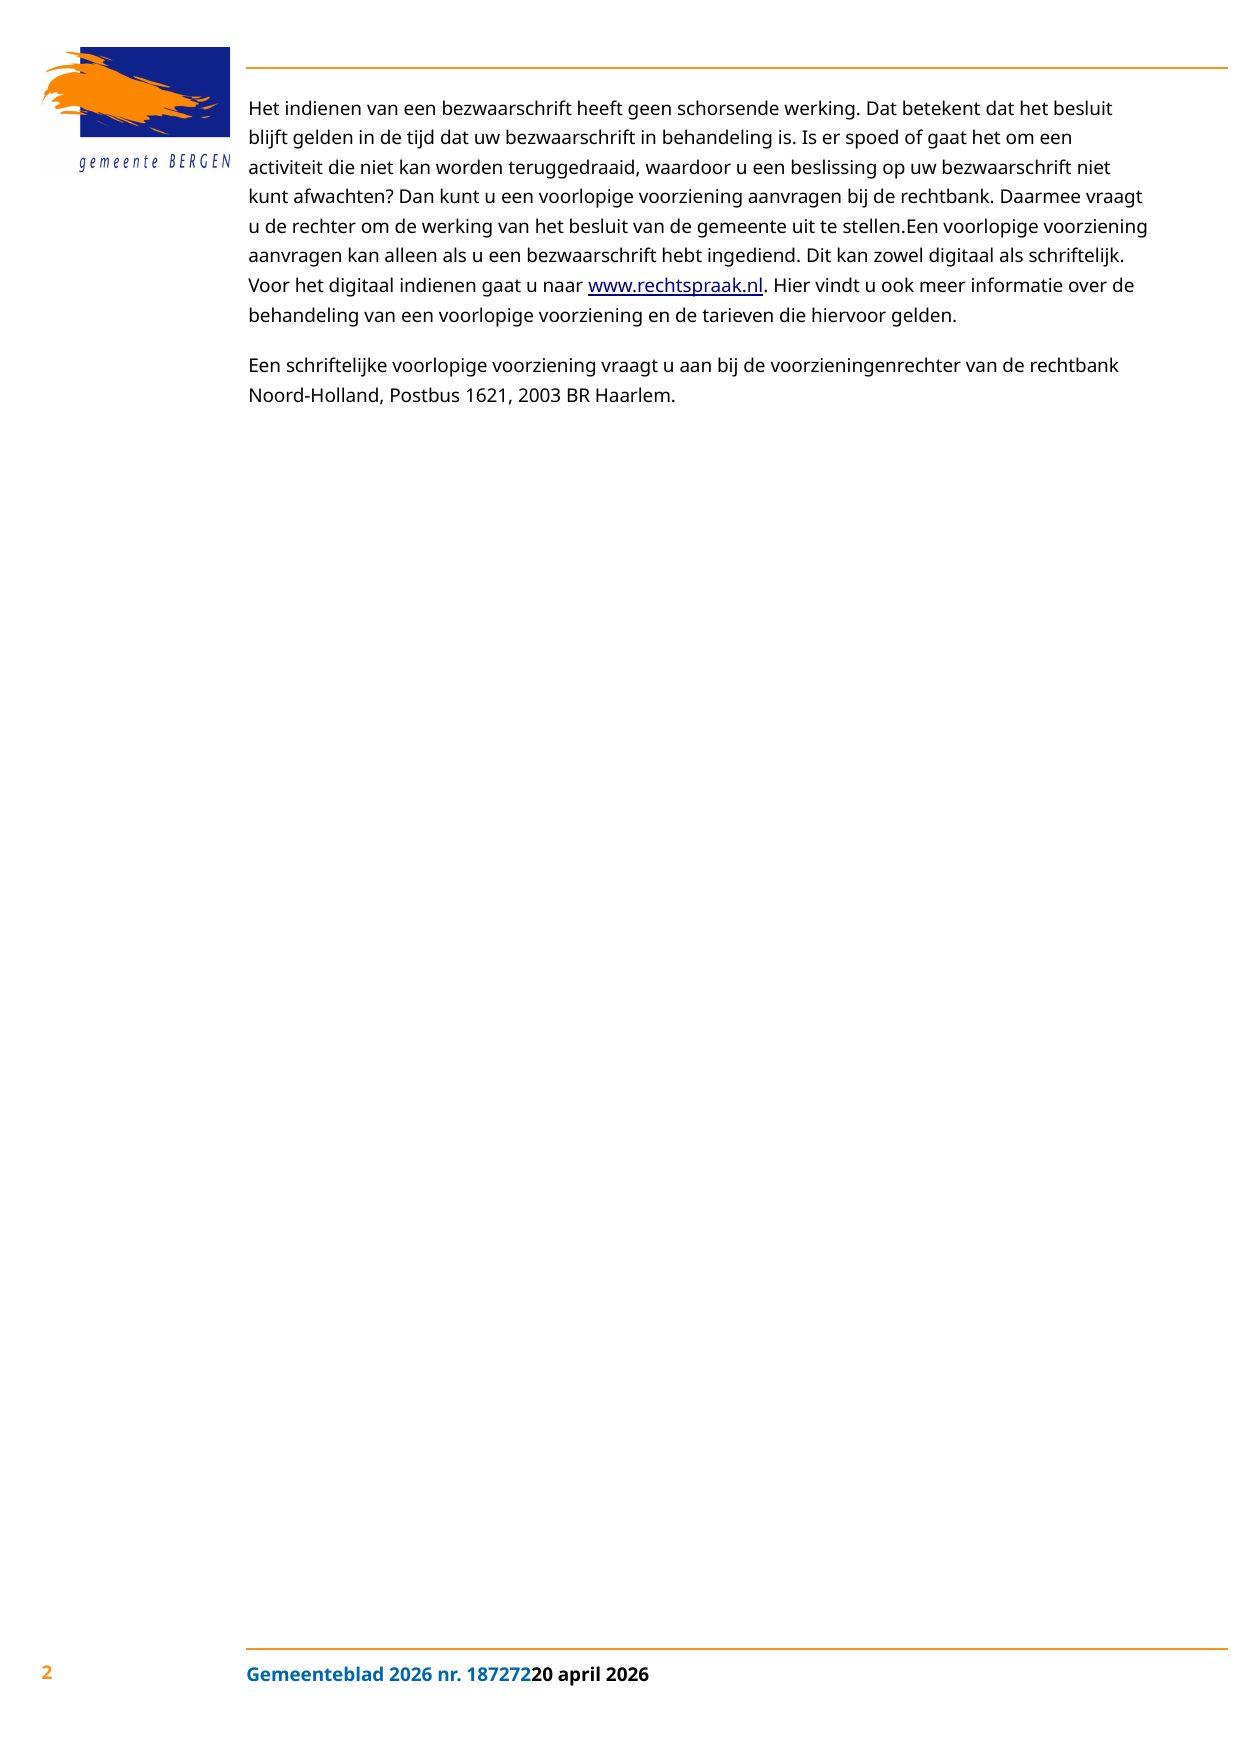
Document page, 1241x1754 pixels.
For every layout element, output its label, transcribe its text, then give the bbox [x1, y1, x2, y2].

text Een schriftelijke voorlopige voorziening vraagt u aan bij de voorzieningenrechter van de rechtbank Noord-Holland, Postbus 1621, 2003 BR Haarlem. [248, 352, 1152, 408]
picture [41, 47, 231, 172]
text Het indienen van een bezwaarschrift heeft geen schorsende werking. Dat betekent dat het besluit blijft gelden in de tijd dat uw bezwaarschrift in behandeling is. Is er spoed of gaat het om een activiteit die niet kan worden teruggedraaid, waardoor u een beslissing op uw bezwaarschrift niet kunt afwachten? Dan kunt u een voorlopige voorziening aanvragen bij de rechtbank. Daarmee vraagt u de rechter om de werking van het besluit van de gemeente uit te stellen.Een voorlopige voorziening aanvragen kan alleen als u een bezwaarschrift hebt ingediend. Dit kan zowel digitaal als schriftelijk. Voor het digitaal indienen gaat u naar www.rechtspraak.nl. Hier vindt u ook meer informatie over de behandeling van een voorlopige voorziening en de tarieven die hiervoor gelden. [248, 95, 1152, 328]
